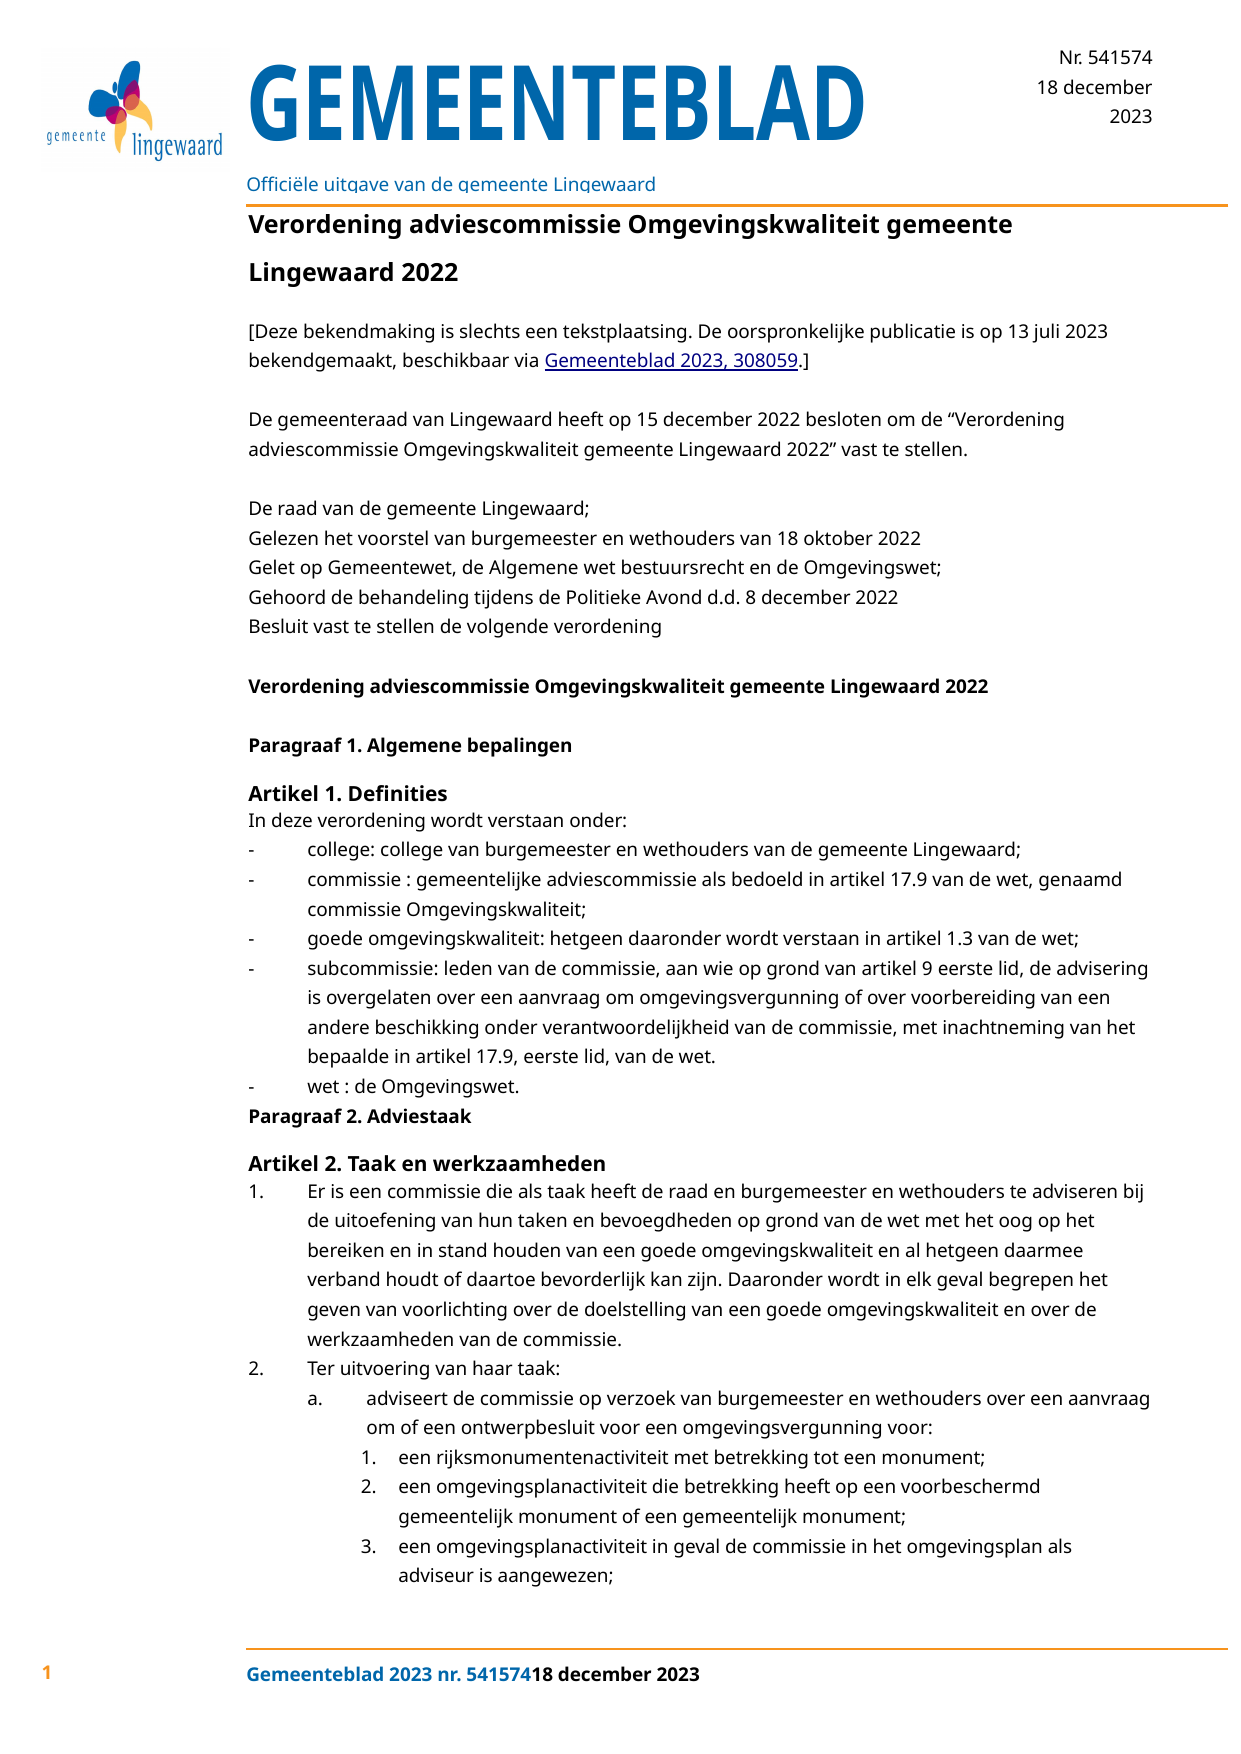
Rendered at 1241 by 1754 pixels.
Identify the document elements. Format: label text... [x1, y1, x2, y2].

text Gelet op Gemeentewet, de Algemene wet bestuursrecht en de Omgevingswet; [248, 554, 1152, 580]
list adviseert de commissie op verzoek van burgemeester en wethouders over een aanvraag om of een ontwerpbesluit voor een omgevingsvergunning voor: [307, 1385, 1152, 1440]
text Gehoord de behandeling tijdens de Politieke Avond d.d. 8 december 2022 [248, 584, 1152, 610]
list wet : de Omgevingswet. [248, 1073, 1152, 1099]
list college: college van burgemeester en wethouders van de gemeente Lingewaard; [248, 837, 1152, 862]
picture [41, 47, 231, 172]
list een rijksmonumentenactiviteit met betrekking tot een monument; [361, 1444, 1152, 1470]
text Paragraaf 2. Adviestaak [248, 1103, 1152, 1129]
text In deze verordening wordt verstaan onder: [248, 807, 1152, 833]
text De gemeenteraad van Lingewaard heeft op 15 december 2022 besloten om de “Verordening adviescommissie Omgevingskwaliteit gemeente Lingewaard 2022” vast te stellen. [248, 407, 1152, 462]
list goede omgevingskwaliteit: hetgeen daaronder wordt verstaan in artikel 1.3 van de wet; [248, 925, 1152, 951]
list commissie : gemeentelijke adviescommissie als bedoeld in artikel 17.9 van de wet, genaamd commissie Omgevingskwaliteit; [248, 866, 1152, 922]
text Artikel 2. Taak en werkzaamheden [248, 1149, 1152, 1178]
text Artikel 1. Definities [248, 779, 1152, 807]
list Er is een commissie die als taak heeft de raad en burgemeester en wethouders te adviseren bij de uitoefening van hun taken en bevoegdheden op grond van de wet met het oog op het bereiken en in stand houden van een goede omgevingskwaliteit en al hetgeen daarmee verband houdt of daartoe bevorderlijk kan zijn. Daaronder wordt in elk geval begrepen het geven van voorlichting over de doelstelling van een goede omgevingskwaliteit en over de werkzaamheden van de commissie. [248, 1178, 1152, 1352]
text De raad van de gemeente Lingewaard; [248, 495, 1152, 521]
text [Deze bekendmaking is slechts een tekstplaatsing. De oorspronkelijke publicatie is op 13 juli 2023 bekendgemaakt, beschikbaar via Gemeenteblad 2023, 308059.] [248, 318, 1152, 373]
text Verordening adviescommissie Omgevingskwaliteit gemeente Lingewaard 2022 [248, 207, 1152, 288]
text Besluit vast te stellen de volgende verordening [248, 614, 1152, 639]
text Paragraaf 1. Algemene bepalingen [248, 732, 1152, 758]
list een omgevingsplanactiviteit die betrekking heeft op een voorbeschermd gemeentelijk monument of een gemeentelijk monument; [361, 1474, 1152, 1529]
list subcommissie: leden van de commissie, aan wie op grond van artikel 9 eerste lid, de advisering is overgelaten over een aanvraag om omgevingsvergunning of over voorbereiding van een andere beschikking onder verantwoordelijkheid van de commissie, met inachtneming van het bepaalde in artikel 17.9, eerste lid, van de wet. [248, 955, 1152, 1069]
list Ter uitvoering van haar taak: [248, 1355, 1152, 1381]
list een omgevingsplanactiviteit in geval de commissie in het omgevingsplan als adviseur is aangewezen; [361, 1533, 1152, 1588]
text Verordening adviescommissie Omgevingskwaliteit gemeente Lingewaard 2022 [248, 673, 1152, 699]
text Gelezen het voorstel van burgemeester en wethouders van 18 oktober 2022 [248, 525, 1152, 551]
